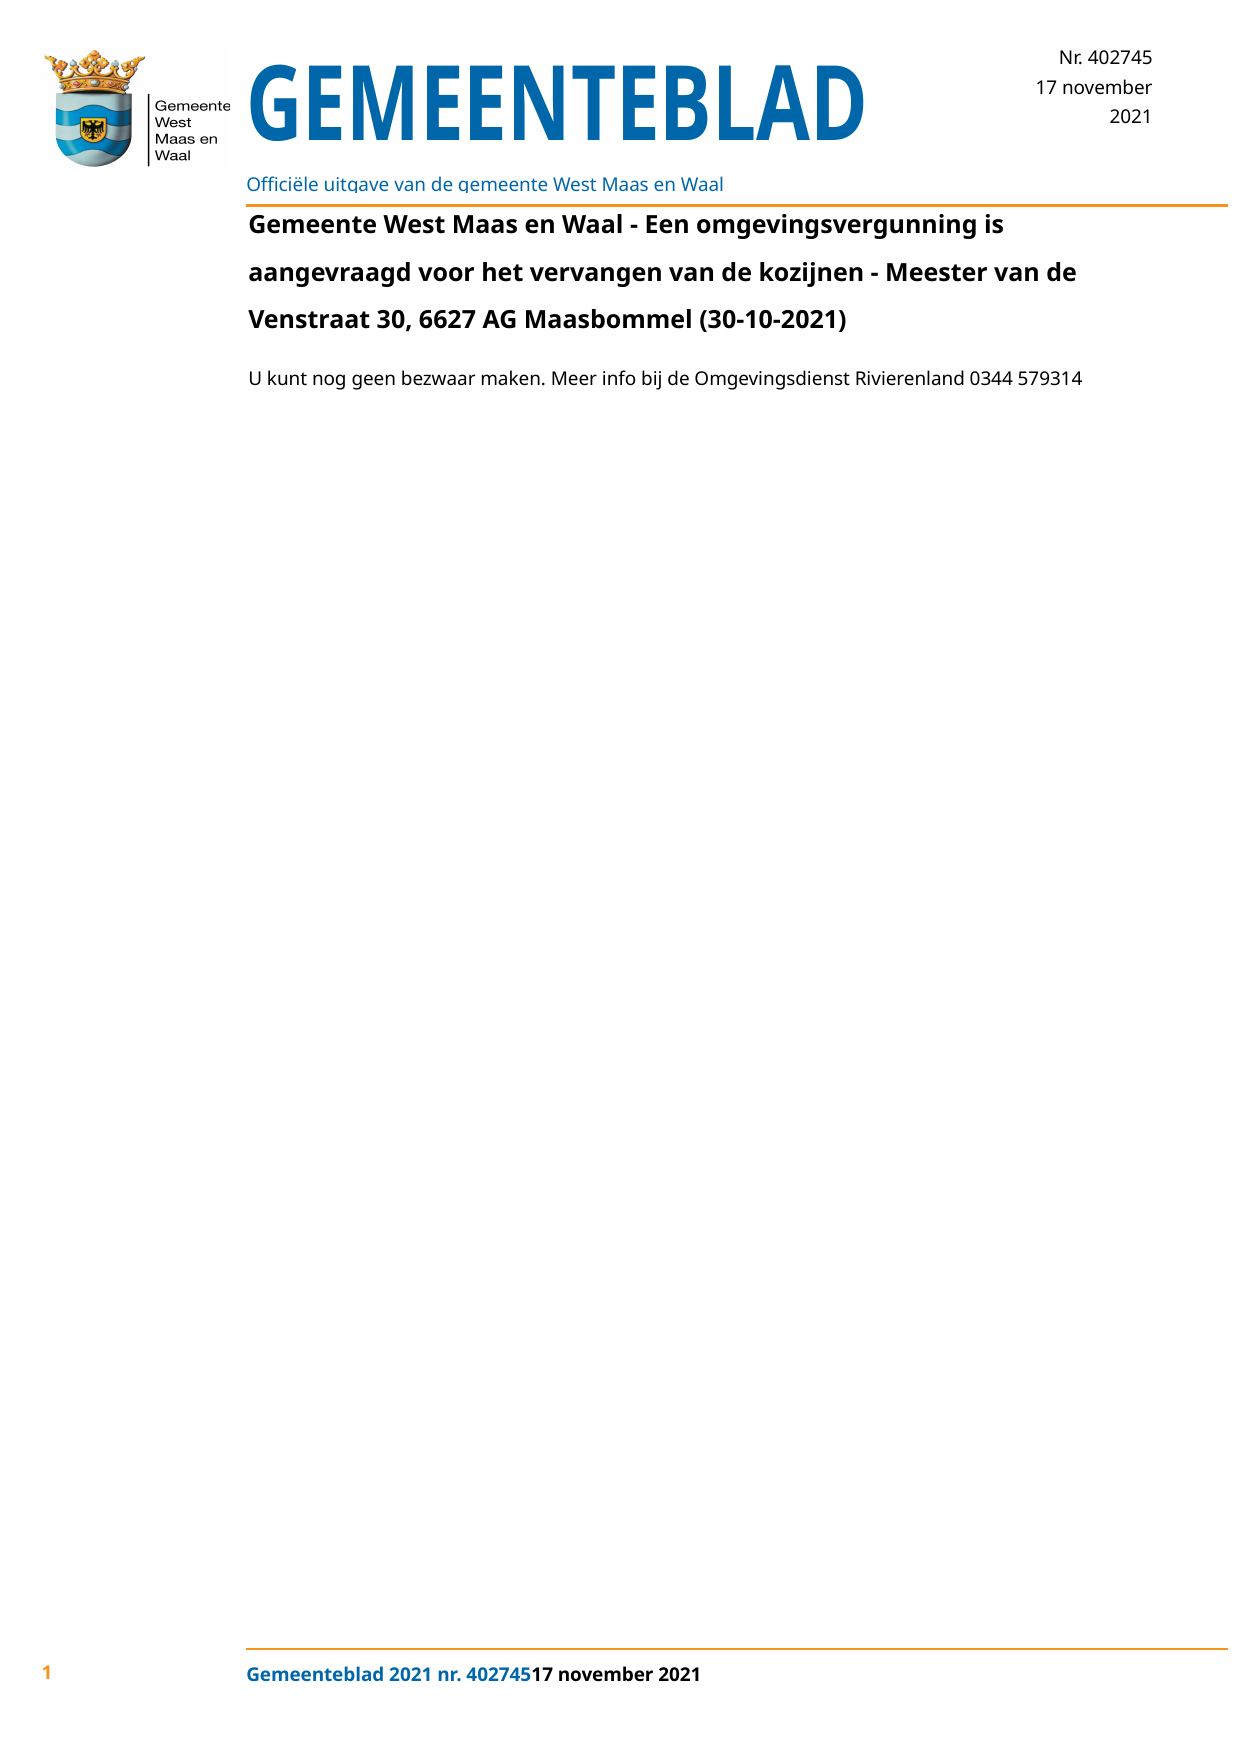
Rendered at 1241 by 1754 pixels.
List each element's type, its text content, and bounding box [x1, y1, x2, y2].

picture [41, 47, 231, 172]
text Gemeente West Maas en Waal - Een omgevingsvergunning is aangevraagd voor het vervangen van de kozijnen - Meester van de Venstraat 30, 6627 AG Maasbommel (30-10-2021) [248, 207, 1152, 336]
text U kunt nog geen bezwaar maken. Meer info bij de Omgevingsdienst Rivierenland 0344 579314 [248, 366, 1152, 391]
